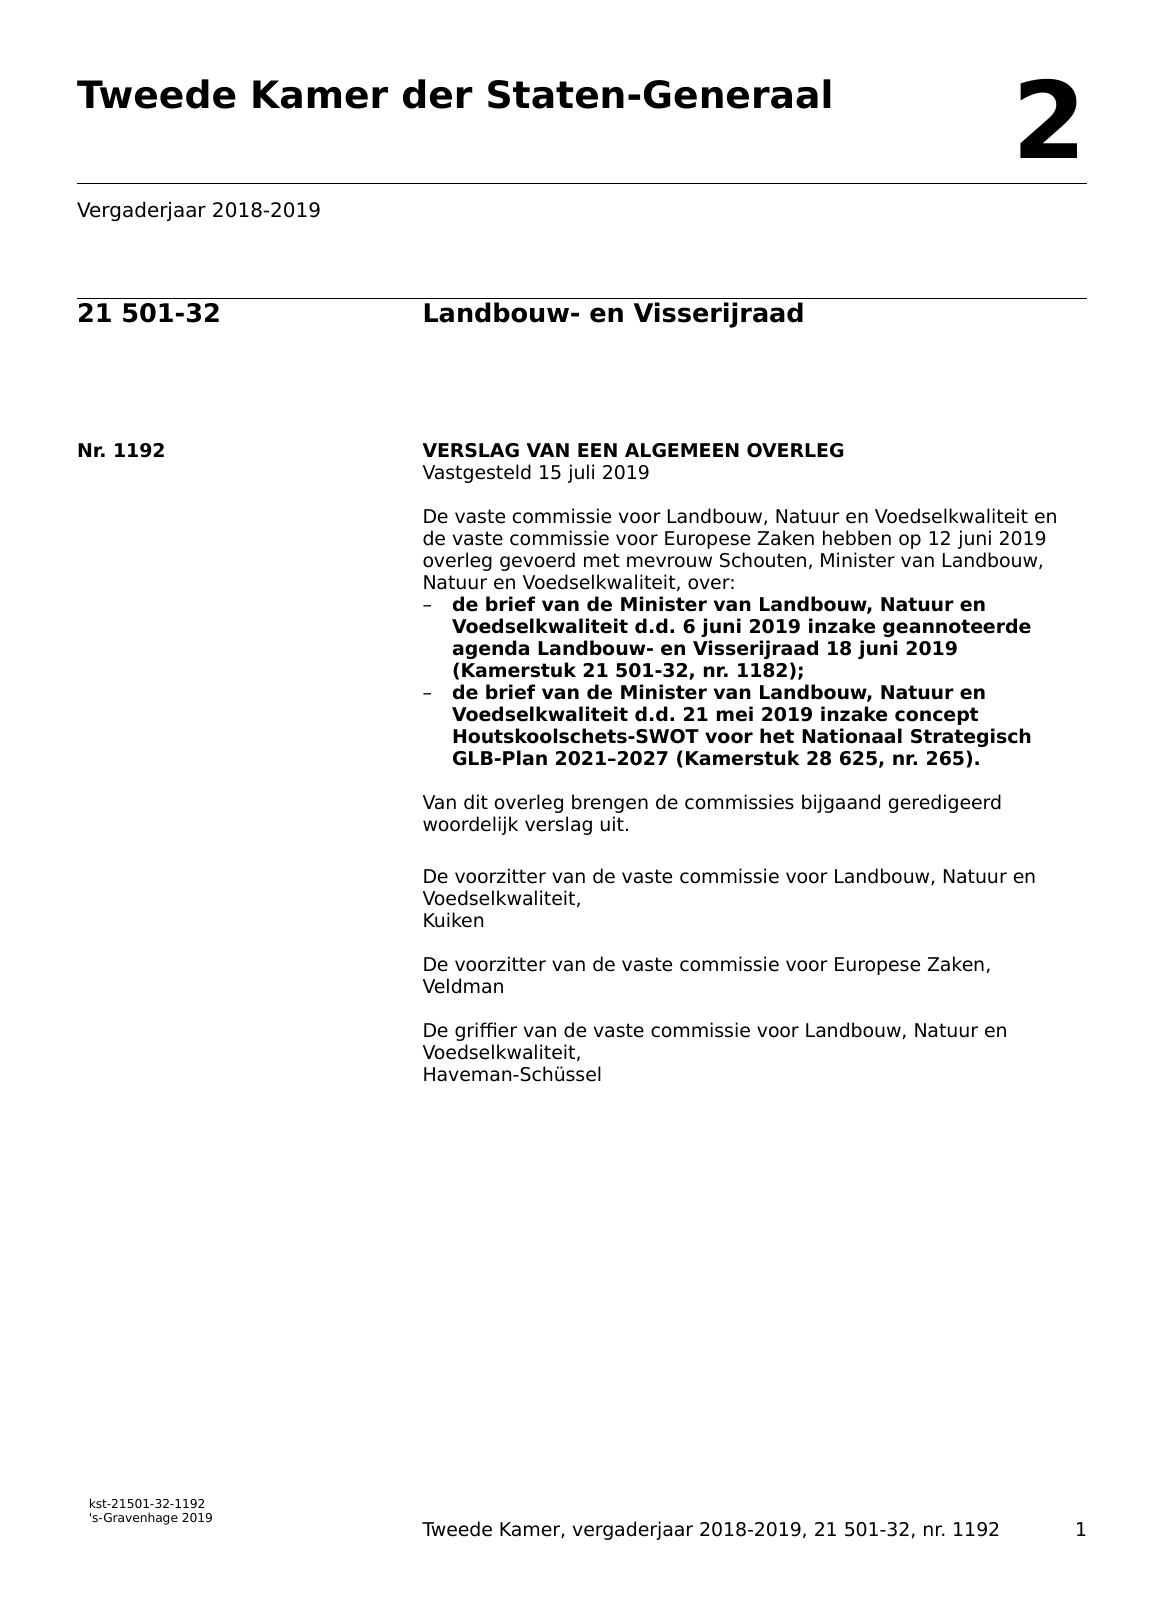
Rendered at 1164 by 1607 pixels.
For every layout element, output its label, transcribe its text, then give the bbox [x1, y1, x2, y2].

table_header 2 [886, 59, 1087, 183]
text De voorzitter van de vaste commissie voor Landbouw, Natuur en Voedselkwaliteit, Kuiken [422, 866, 1087, 932]
text 's-Gravenhage 2019 [88, 1511, 323, 1525]
text – de brief van de Minister van Landbouw, Natuur en Voedselkwaliteit d.d. 21 mei 2019 inzake concept Houtskoolschets-SWOT voor het Nationaal Strategisch GLB-Plan 2021–2027 (Kamerstuk 28 625, nr. 265). [422, 682, 1087, 769]
text De vaste commissie voor Landbouw, Natuur en Voedselkwaliteit en de vaste commissie voor Europese Zaken hebben op 12 juni 2019 overleg gevoerd met mevrouw Schouten, Minister van Landbouw, Natuur en Voedselkwaliteit, over: [422, 506, 1087, 594]
text kst-21501-32-1192 [88, 1497, 323, 1511]
subtitle Nr. 1192 VERSLAG VAN EEN ALGEMEEN OVERLEG [77, 440, 1087, 462]
table_cell Vergaderjaar 2018-2019 [77, 184, 1087, 298]
text Van dit overleg brengen de commissies bijgaand geredigeerd woordelijk verslag uit. [422, 792, 1087, 836]
table_header Tweede Kamer der Staten-Generaal [77, 59, 886, 183]
text De griffier van de vaste commissie voor Landbouw, Natuur en Voedselkwaliteit, Haveman-Schüssel [422, 1020, 1087, 1086]
subtitle 21 501-32 Landbouw- en Visserijraad [77, 299, 1087, 329]
text Vastgesteld 15 juli 2019 [422, 462, 1087, 484]
text – de brief van de Minister van Landbouw, Natuur en Voedselkwaliteit d.d. 6 juni 2019 inzake geannoteerde agenda Landbouw- en Visserijraad 18 juni 2019 (Kamerstuk 21 501-32, nr. 1182); [422, 594, 1087, 682]
text De voorzitter van de vaste commissie voor Europese Zaken, Veldman [422, 954, 1087, 998]
